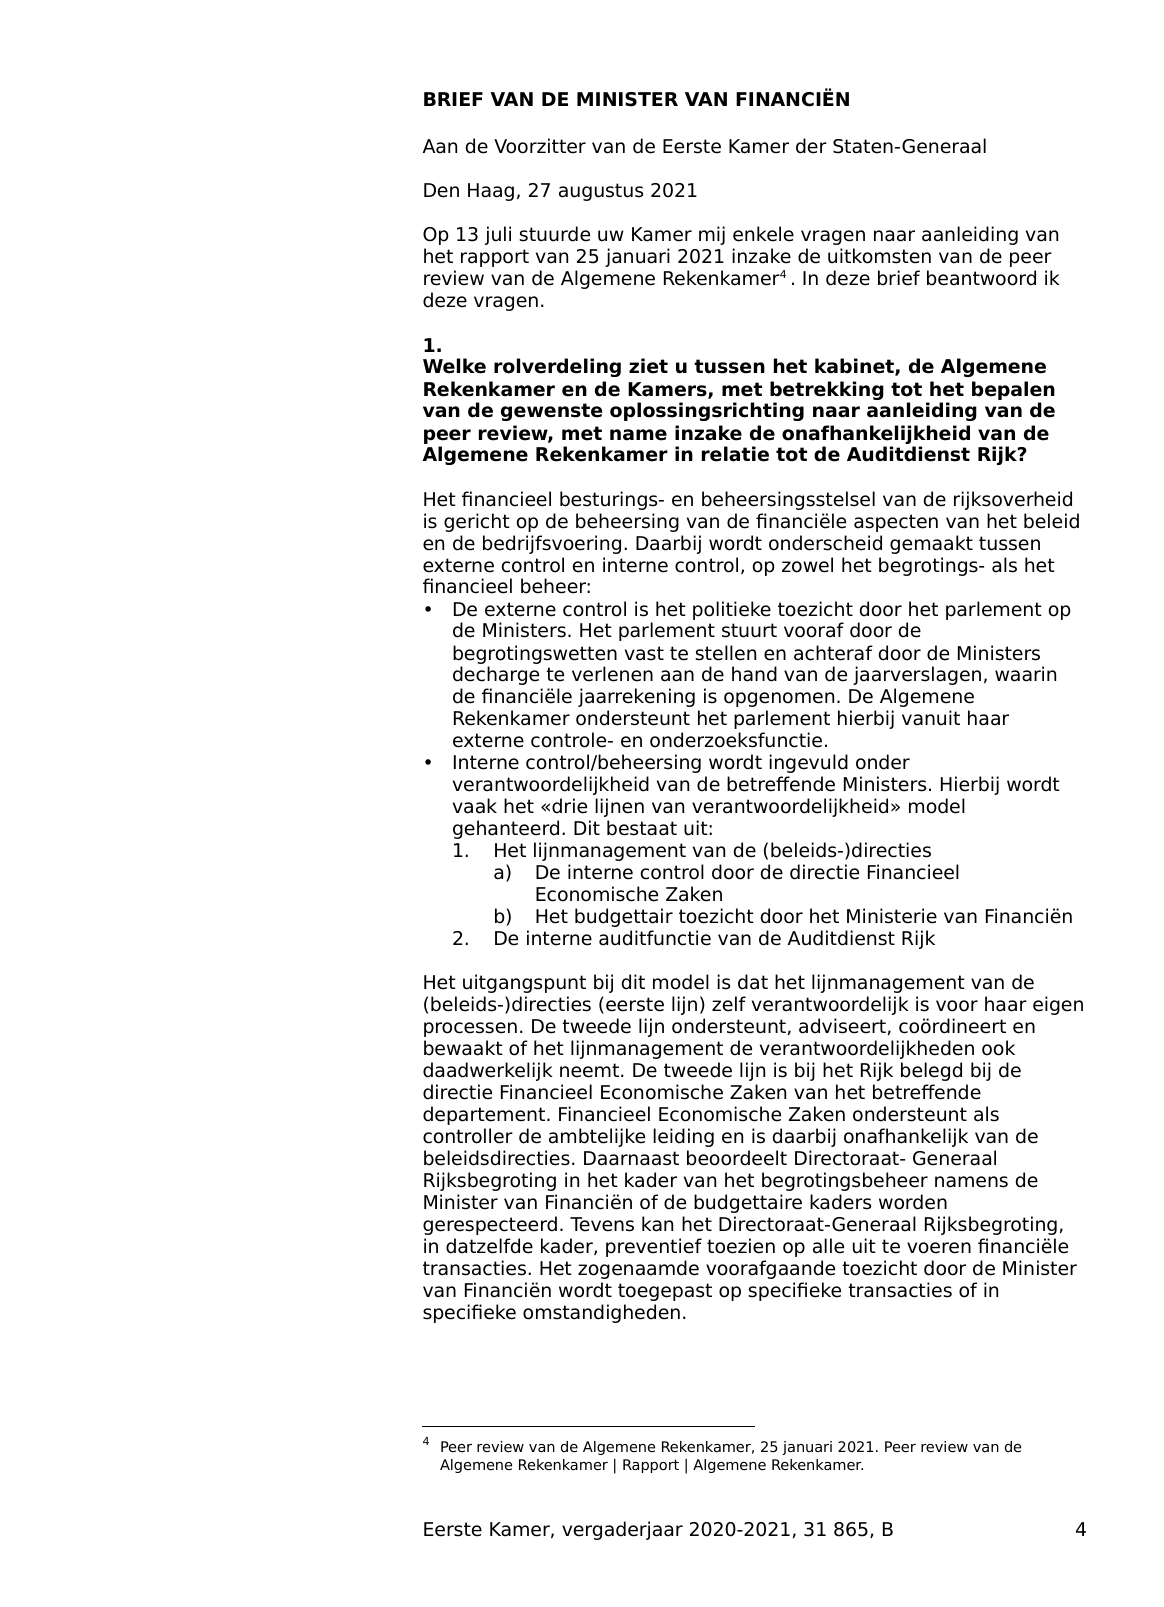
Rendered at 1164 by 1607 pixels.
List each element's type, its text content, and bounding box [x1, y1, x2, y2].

text b) Het budgettair toezicht door het Ministerie van Financiën [493, 906, 1087, 928]
text • Interne control/beheersing wordt ingevuld onder verantwoordelijkheid van de betreffende Ministers. Hierbij wordt vaak het «drie lijnen van verantwoordelijkheid» model gehanteerd. Dit bestaat uit: [422, 752, 1087, 840]
text Peer review van de Algemene Rekenkamer, 25 januari 2021. Peer review van de Algemene Rekenkamer | Rapport | Algemene Rekenkamer. [422, 1435, 1087, 1474]
text 1. Het lijnmanagement van de (beleids-)directies [452, 840, 1087, 862]
text 2. De interne auditfunctie van de Auditdienst Rijk [452, 928, 1087, 950]
text Aan de Voorzitter van de Eerste Kamer der Staten-Generaal [422, 136, 1087, 158]
text Welke rolverdeling ziet u tussen het kabinet, de Algemene Rekenkamer en de Kamers, met betrekking tot het bepalen van de gewenste oplossingsrichting naar aanleiding van de peer review, met name inzake de onafhankelijkheid van de Algemene Rekenkamer in relatie tot de Auditdienst Rijk? [422, 356, 1087, 466]
text Het financieel besturings- en beheersingsstelsel van de rijksoverheid is gericht op de beheersing van de financiële aspecten van het beleid en de bedrijfsvoering. Daarbij wordt onderscheid gemaakt tussen externe control en interne control, op zowel het begrotings- als het financieel beheer: [422, 488, 1087, 598]
subtitle BRIEF VAN DE MINISTER VAN FINANCIËN [422, 89, 1087, 111]
text Het uitgangspunt bij dit model is dat het lijnmanagement van de (beleids-)directies (eerste lijn) zelf verantwoordelijk is voor haar eigen processen. De tweede lijn ondersteunt, adviseert, coördineert en bewaakt of het lijnmanagement de verantwoordelijkheden ook daadwerkelijk neemt. De tweede lijn is bij het Rijk belegd bij de directie Financieel Economische Zaken van het betreffende departement. Financieel Economische Zaken ondersteunt als controller de ambtelijke leiding en is daarbij onafhankelijk van de beleidsdirecties. Daarnaast beoordeelt Directoraat- Generaal Rijksbegroting in het kader van het begrotingsbeheer namens de Minister van Financiën of de budgettaire kaders worden gerespecteerd. Tevens kan het Directoraat-Generaal Rijksbegroting, in datzelfde kader, preventief toezien op alle uit te voeren financiële transacties. Het zogenaamde voorafgaande toezicht door de Minister van Financiën wordt toegepast op specifieke transacties of in specifieke omstandigheden. [422, 972, 1087, 1324]
text • De externe control is het politieke toezicht door het parlement op de Ministers. Het parlement stuurt vooraf door de begrotingswetten vast te stellen en achteraf door de Ministers decharge te verlenen aan de hand van de jaarverslagen, waarin de financiële jaarrekening is opgenomen. De Algemene Rekenkamer ondersteunt het parlement hierbij vanuit haar externe controle- en onderzoeksfunctie. [422, 598, 1087, 752]
text a) De interne control door de directie Financieel Economische Zaken [493, 862, 1087, 906]
text 1. [422, 334, 1087, 356]
text Den Haag, 27 augustus 2021 [422, 180, 1087, 202]
text Op 13 juli stuurde uw Kamer mij enkele vragen naar aanleiding van het rapport van 25 januari 2021 inzake de uitkomsten van de peer review van de Algemene Rekenkamer. In deze brief beantwoord ik deze vragen. [422, 224, 1087, 312]
